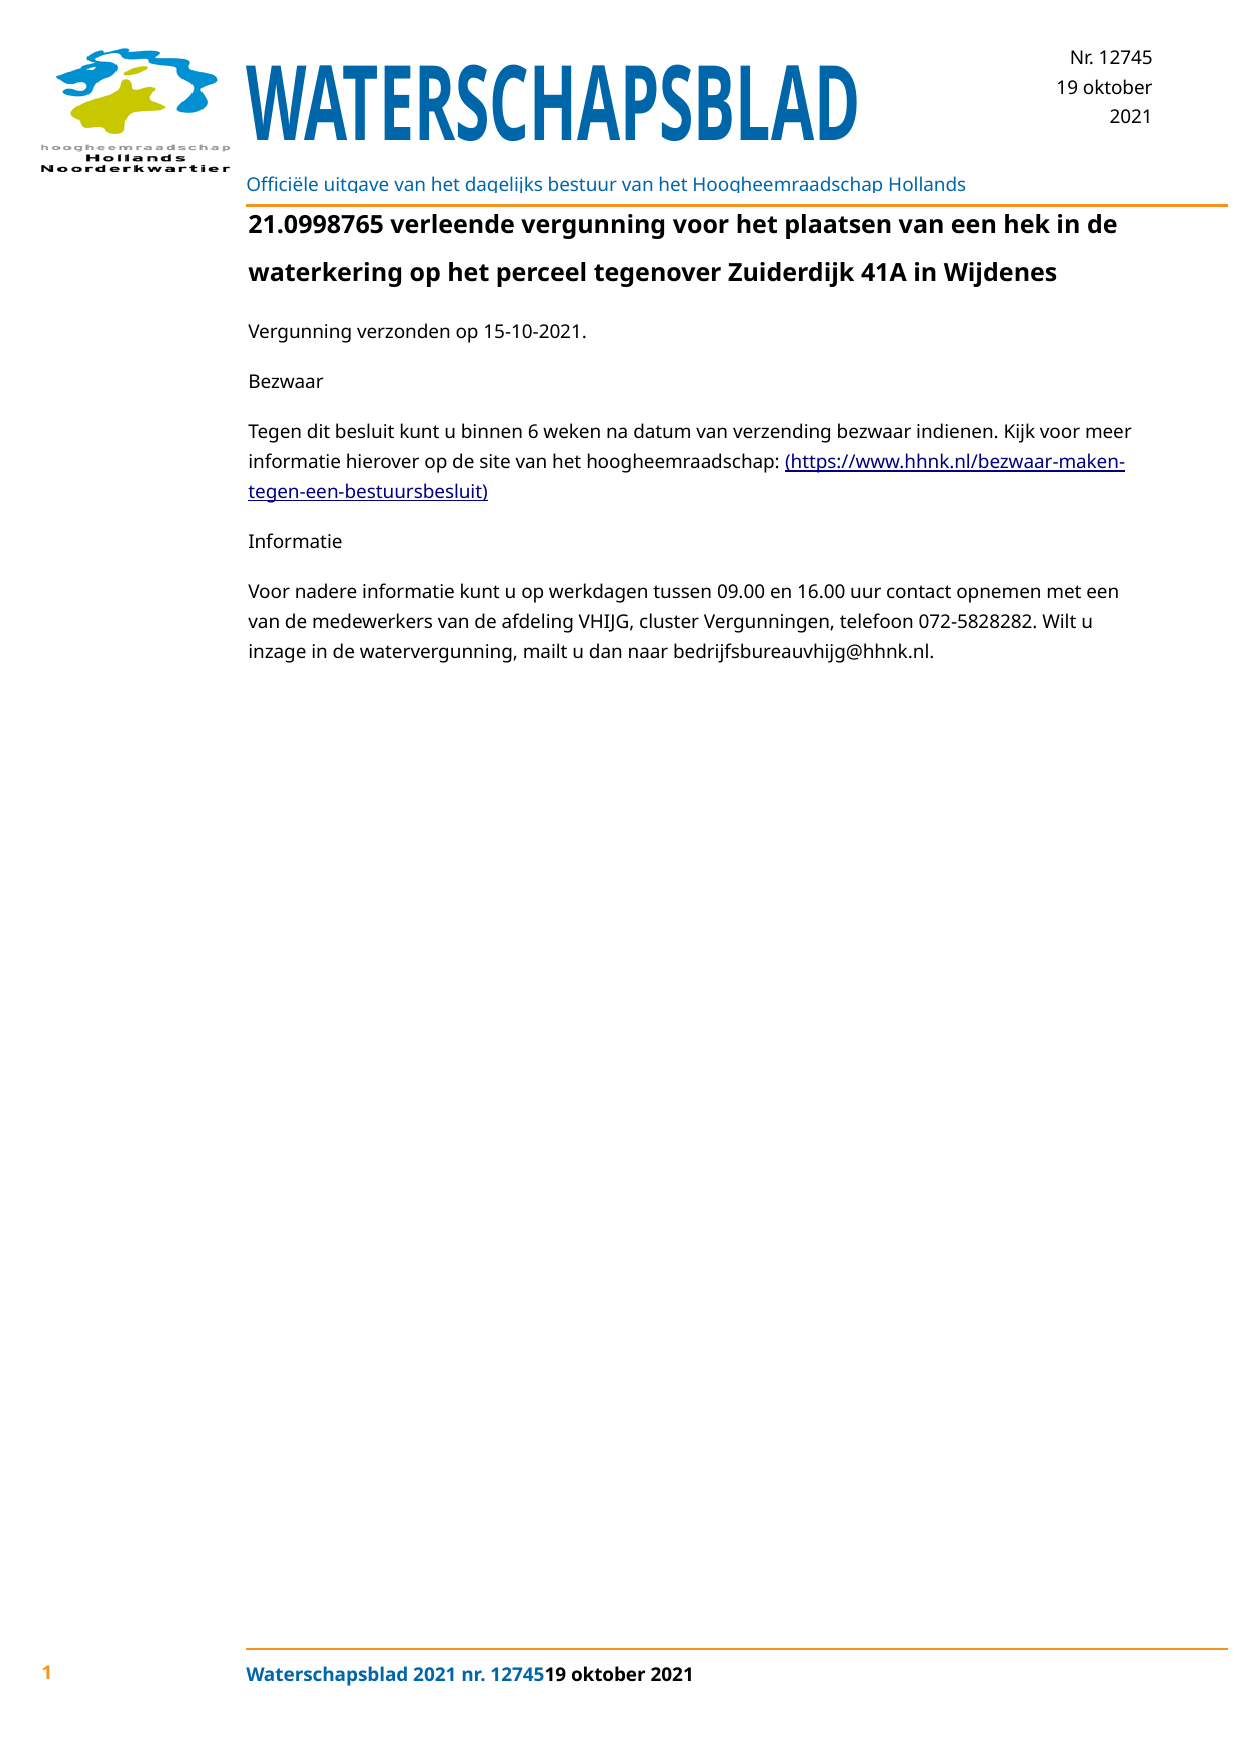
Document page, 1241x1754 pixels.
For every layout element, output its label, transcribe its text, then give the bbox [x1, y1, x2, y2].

text Vergunning verzonden op 15-10-2021. [248, 318, 1152, 344]
text Informatie [248, 528, 1152, 554]
text Tegen dit besluit kunt u binnen 6 weken na datum van verzending bezwaar indienen. Kijk voor meer informatie hierover op de site van het hoogheemraadschap: (https://www.hhnk.nl/bezwaar-maken-tegen-een-bestuursbesluit) [248, 419, 1152, 504]
text Voor nadere informatie kunt u op werkdagen tussen 09.00 en 16.00 uur contact opnemen met een van de medewerkers van de afdeling VHIJG, cluster Vergunningen, telefoon 072-5828282. Wilt u inzage in de watervergunning, mailt u dan naar bedrijfsbureauvhijg@hhnk.nl. [248, 579, 1152, 664]
text Bezwaar [248, 368, 1152, 394]
text 21.0998765 verleende vergunning voor het plaatsen van een hek in de waterkering op het perceel tegenover Zuiderdijk 41A in Wijdenes [248, 207, 1152, 288]
picture [41, 47, 231, 172]
